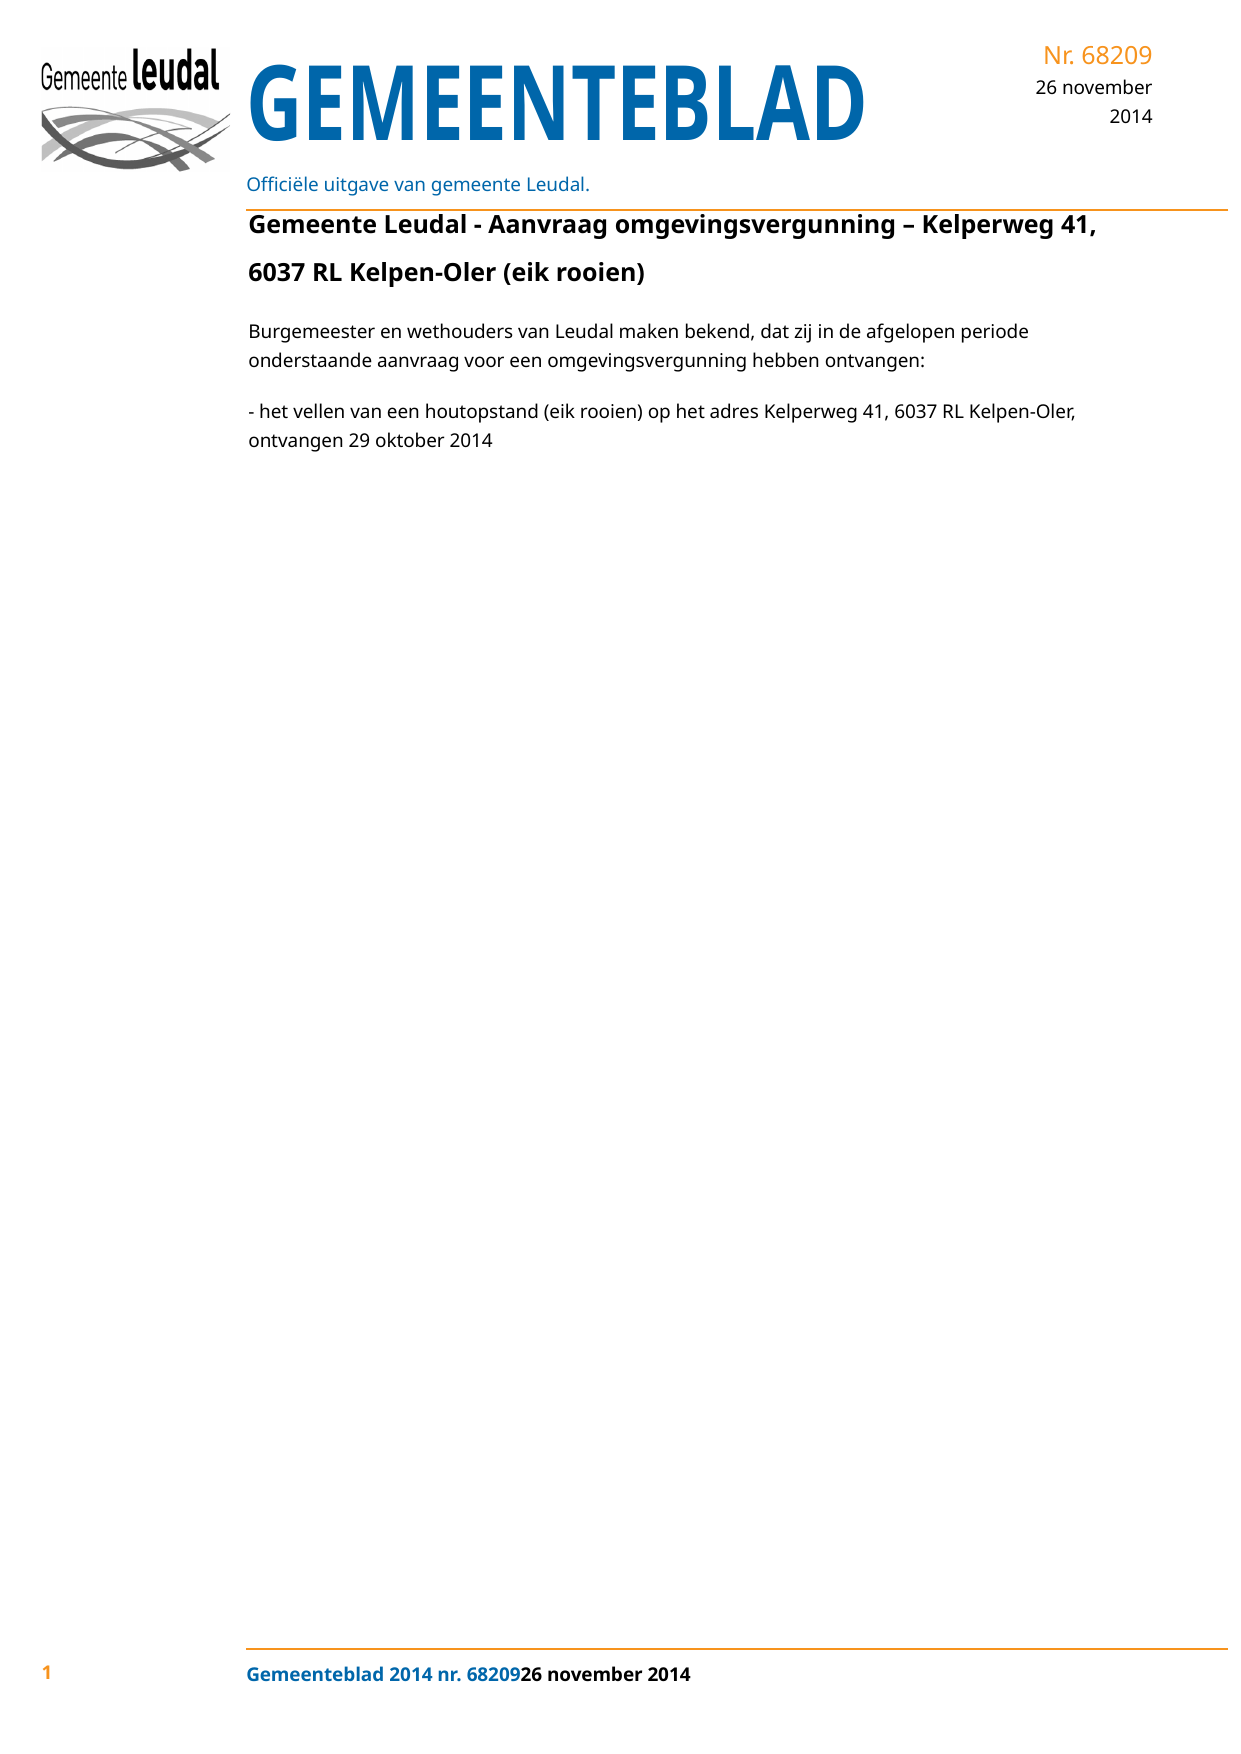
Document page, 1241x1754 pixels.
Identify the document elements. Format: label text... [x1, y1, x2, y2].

picture [41, 47, 231, 172]
text Gemeente Leudal - Aanvraag omgevingsvergunning – Kelperweg 41, 6037 RL Kelpen-Oler (eik rooien) [248, 211, 1152, 288]
text - het vellen van een houtopstand (eik rooien) op het adres Kelperweg 41, 6037 RL Kelpen-Oler, ontvangen 29 oktober 2014 [248, 398, 1152, 453]
text Burgemeester en wethouders van Leudal maken bekend, dat zij in de afgelopen periode onderstaande aanvraag voor een omgevingsvergunning hebben ontvangen: [248, 318, 1152, 373]
